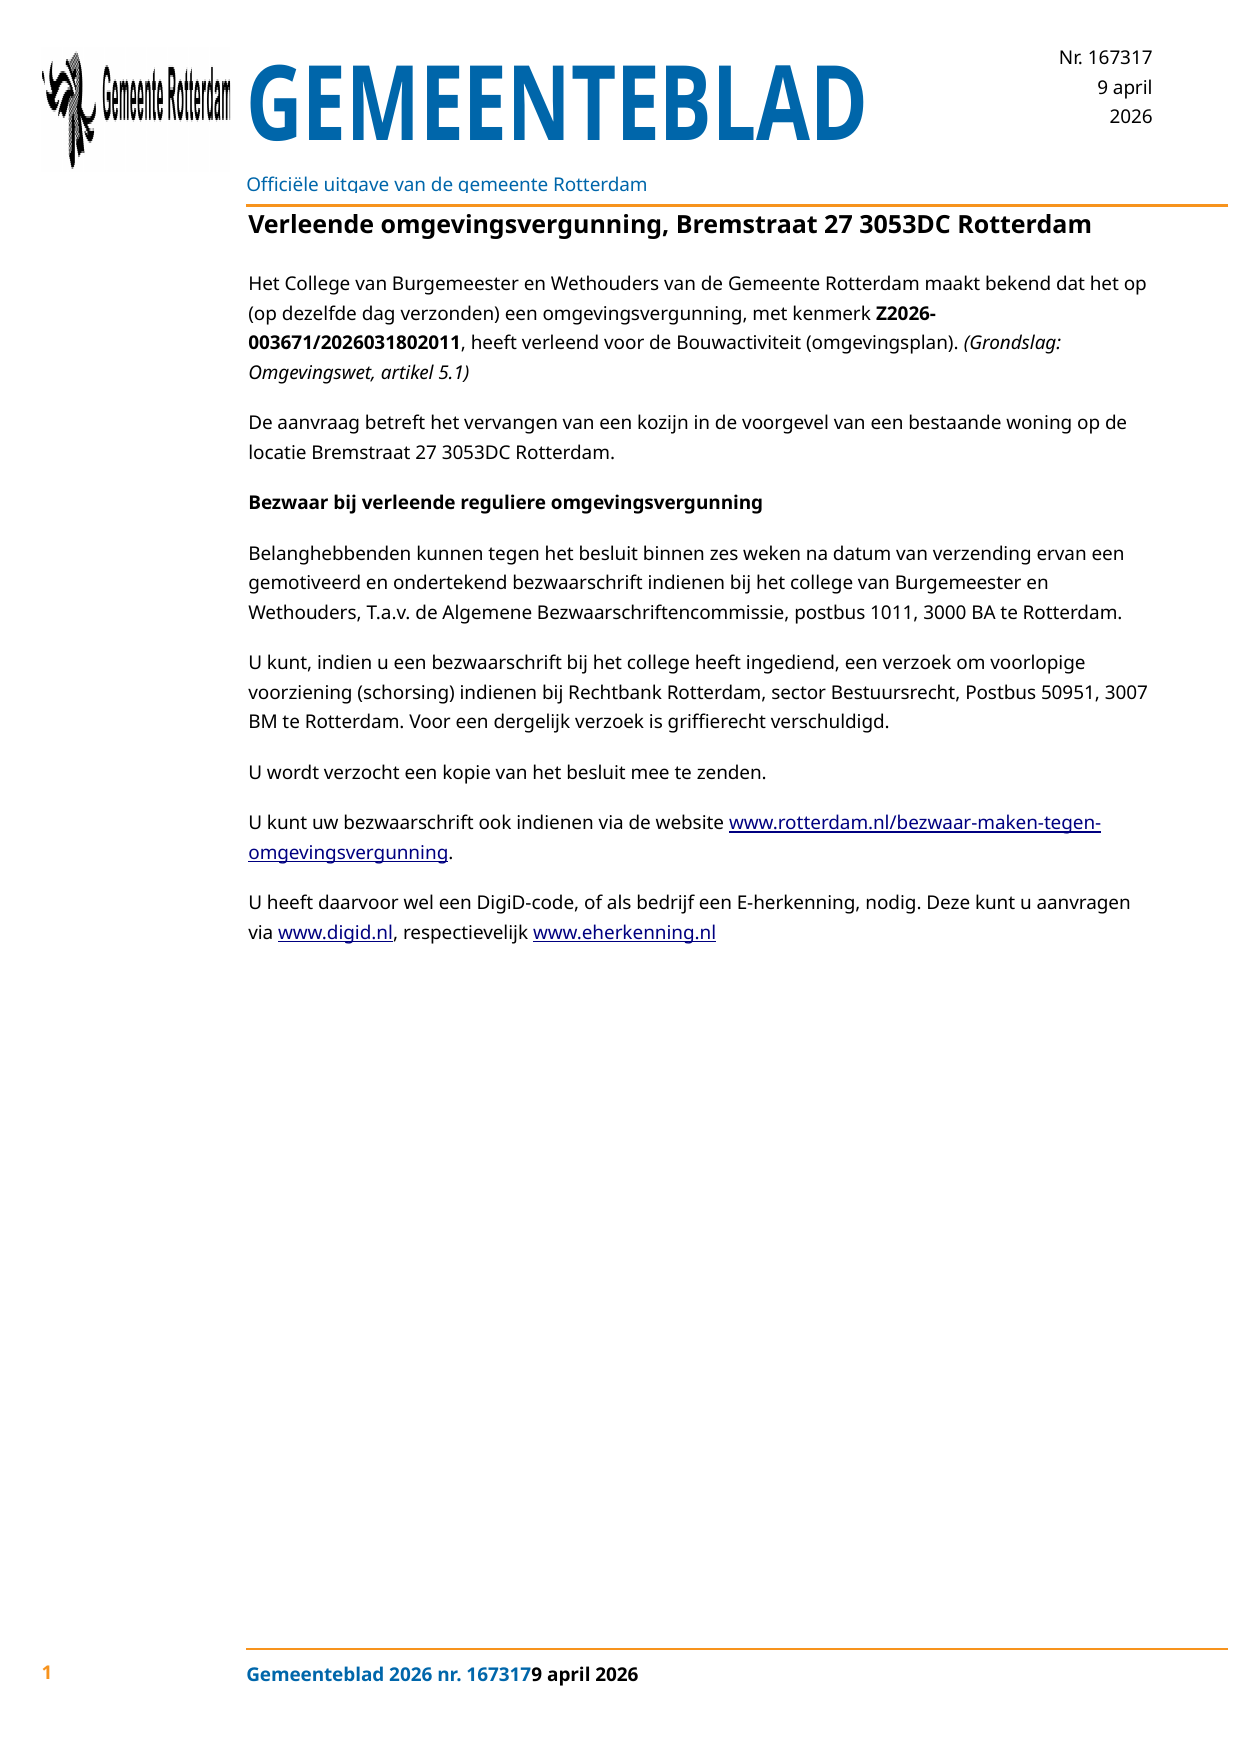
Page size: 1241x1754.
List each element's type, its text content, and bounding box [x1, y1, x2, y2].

text U kunt uw bezwaarschrift ook indienen via de website www.rotterdam.nl/bezwaar-maken-tegen-omgevingsvergunning. [248, 809, 1152, 865]
text Bezwaar bij verleende reguliere omgevingsvergunning [248, 489, 1152, 515]
picture [41, 47, 231, 172]
text Verleende omgevingsvergunning, Bremstraat 27 3053DC Rotterdam [248, 207, 1152, 241]
text Belanghebbenden kunnen tegen het besluit binnen zes weken na datum van verzending ervan een gemotiveerd en ondertekend bezwaarschrift indienen bij het college van Burgemeester en Wethouders, T.a.v. de Algemene Bezwaarschriftencommissie, postbus 1011, 3000 BA te Rotterdam. [248, 540, 1152, 625]
text U kunt, indien u een bezwaarschrift bij het college heeft ingediend, een verzoek om voorlopige voorziening (schorsing) indienen bij Rechtbank Rotterdam, sector Bestuursrecht, Postbus 50951, 3007 BM te Rotterdam. Voor een dergelijk verzoek is griffierecht verschuldigd. [248, 649, 1152, 734]
text U wordt verzocht een kopie van het besluit mee te zenden. [248, 759, 1152, 785]
text De aanvraag betreft het vervangen van een kozijn in de voorgevel van een bestaande woning op de locatie Bremstraat 27 3053DC Rotterdam. [248, 409, 1152, 465]
text U heeft daarvoor wel een DigiD-code, of als bedrijf een E-herkenning, nodig. Deze kunt u aanvragen via www.digid.nl, respectievelijk www.eherkenning.nl [248, 889, 1152, 945]
text Het College van Burgemeester en Wethouders van de Gemeente Rotterdam maakt bekend dat het op (op dezelfde dag verzonden) een omgevingsvergunning, met kenmerk Z2026-003671/2026031802011, heeft verleend voor de Bouwactiviteit (omgevingsplan). (Grondslag: Omgevingswet, artikel 5.1) [248, 270, 1152, 385]
